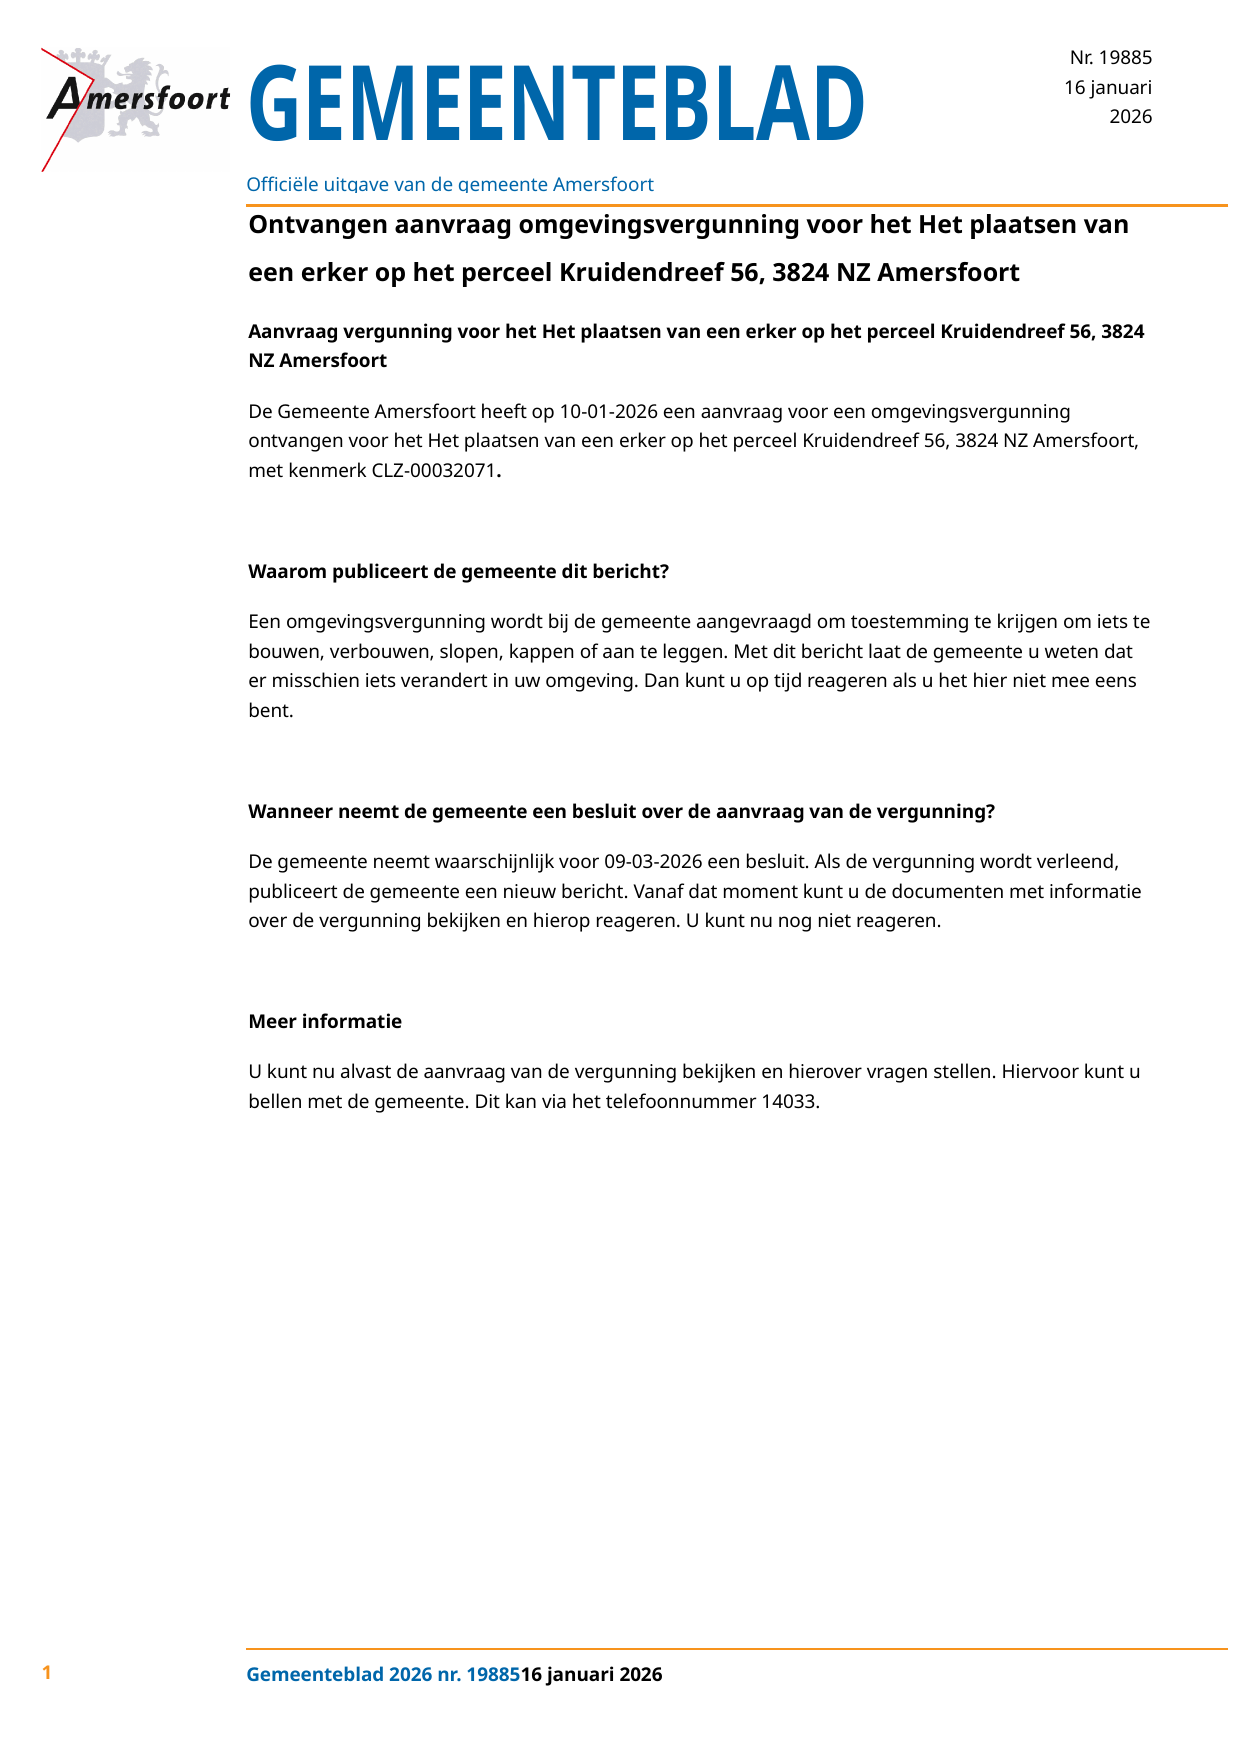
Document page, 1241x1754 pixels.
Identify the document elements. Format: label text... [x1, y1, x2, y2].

text Waarom publiceert de gemeente dit bericht? [248, 558, 1152, 584]
picture [41, 47, 231, 172]
text De Gemeente Amersfoort heeft op 10-01-2026 een aanvraag voor een omgevingsvergunning ontvangen voor het Het plaatsen van een erker op het perceel Kruidendreef 56, 3824 NZ Amersfoort, met kenmerk CLZ-00032071. [248, 398, 1152, 483]
text Wanneer neemt de gemeente een besluit over de aanvraag van de vergunning? [248, 798, 1152, 824]
text Meer informatie [248, 1008, 1152, 1034]
text Ontvangen aanvraag omgevingsvergunning voor het Het plaatsen van een erker op het perceel Kruidendreef 56, 3824 NZ Amersfoort [248, 207, 1152, 288]
text De gemeente neemt waarschijnlijk voor 09-03-2026 een besluit. Als de vergunning wordt verleend, publiceert de gemeente een nieuw bericht. Vanaf dat moment kunt u de documenten met informatie over de vergunning bekijken en hierop reageren. U kunt nu nog niet reageren. [248, 848, 1152, 933]
text Aanvraag vergunning voor het Het plaatsen van een erker op het perceel Kruidendreef 56, 3824 NZ Amersfoort [248, 318, 1152, 373]
text U kunt nu alvast de aanvraag van de vergunning bekijken en hierover vragen stellen. Hiervoor kunt u bellen met de gemeente. Dit kan via het telefoonnummer 14033. [248, 1059, 1152, 1114]
text Een omgevingsvergunning wordt bij de gemeente aangevraagd om toestemming te krijgen om iets te bouwen, verbouwen, slopen, kappen of aan te leggen. Met dit bericht laat de gemeente u weten dat er misschien iets verandert in uw omgeving. Dan kunt u op tijd reageren als u het hier niet mee eens bent. [248, 608, 1152, 723]
